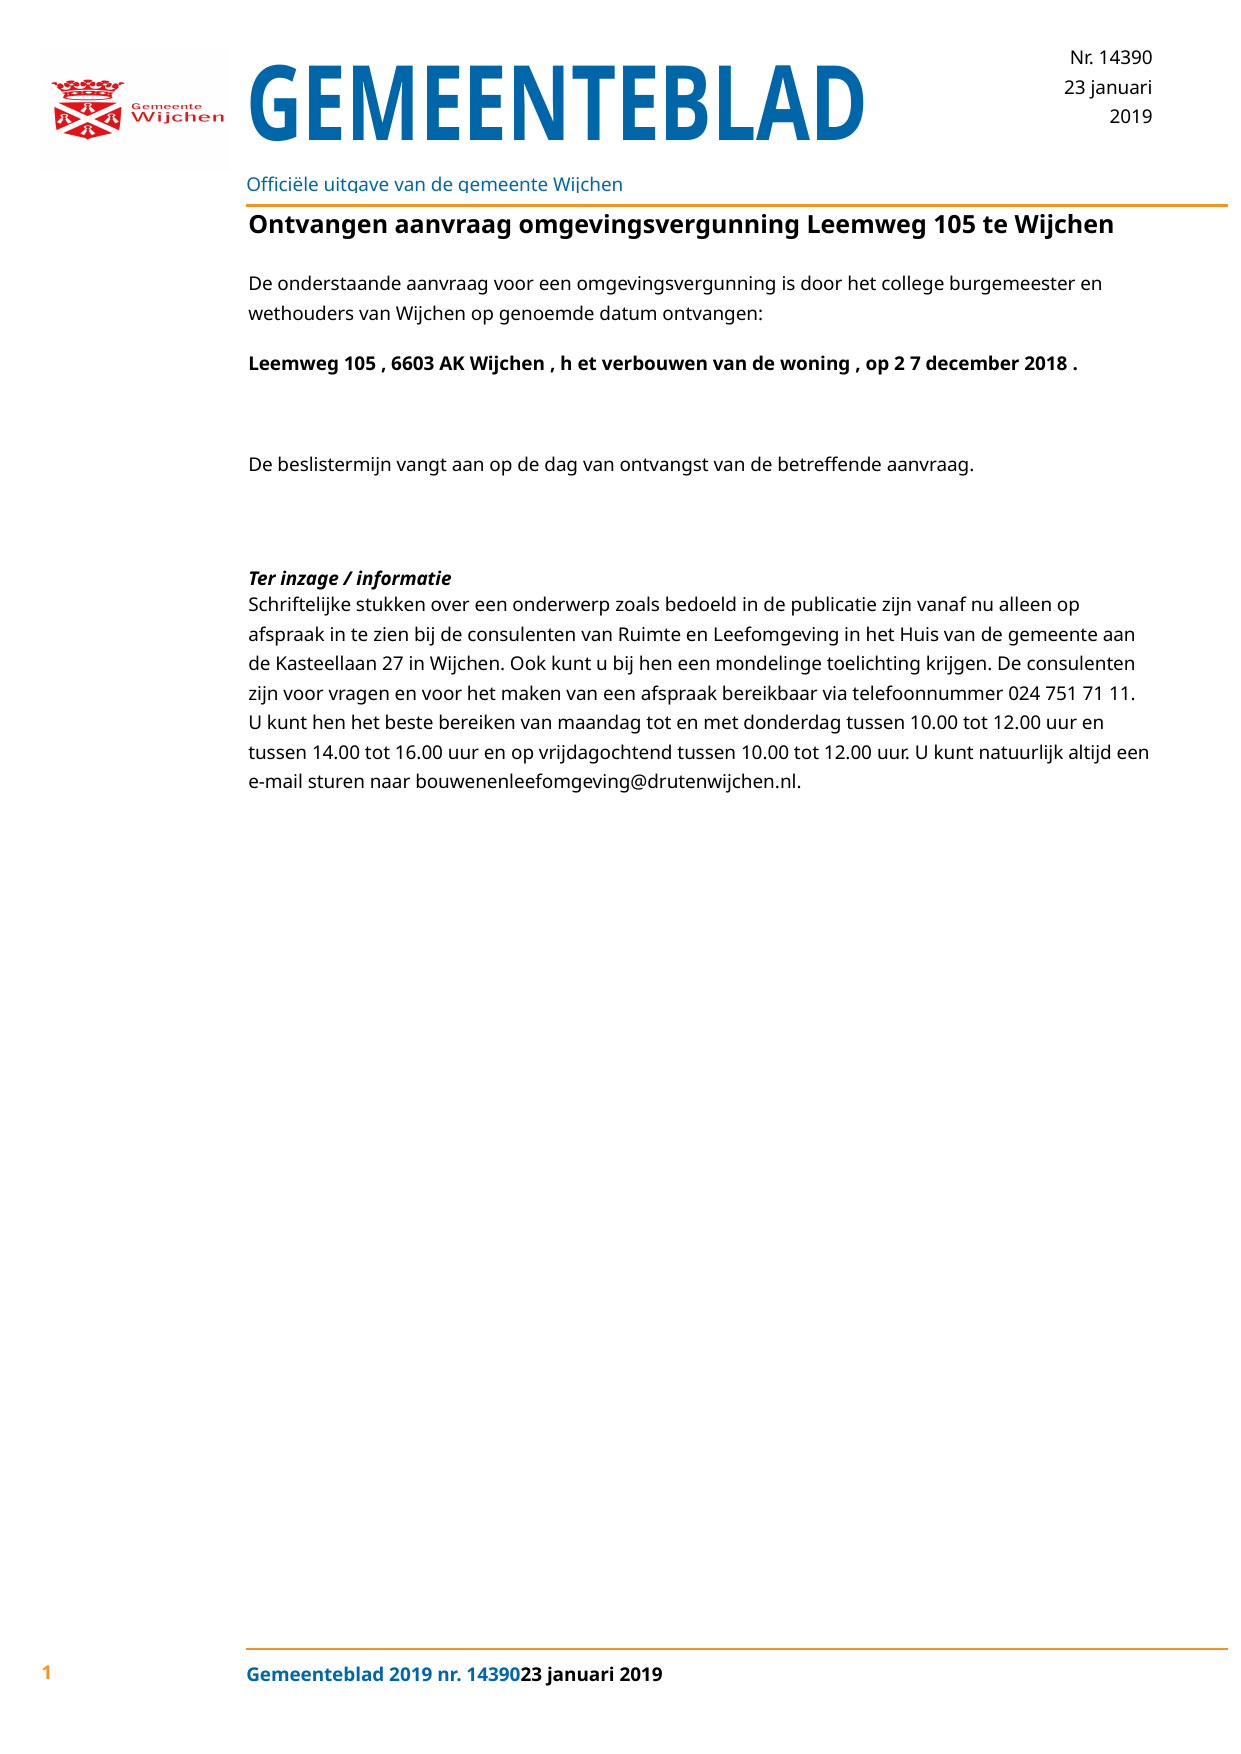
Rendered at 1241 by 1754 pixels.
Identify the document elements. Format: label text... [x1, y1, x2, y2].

picture [41, 47, 231, 172]
text De onderstaande aanvraag voor een omgevingsvergunning is door het college burgemeester en wethouders van Wijchen op genoemde datum ontvangen: [248, 270, 1152, 326]
text Leemweg 105 , 6603 AK Wijchen , h et verbouwen van de woning , op 2 7 december 2018 . [248, 350, 1152, 376]
text Schriftelijke stukken over een onderwerp zoals bedoeld in de publicatie zijn vanaf nu alleen op afspraak in te zien bij de consulenten van Ruimte en Leefomgeving in het Huis van de gemeente aan de Kasteellaan 27 in Wijchen. Ook kunt u bij hen een mondelinge toelichting krijgen. De consulenten zijn voor vragen en voor het maken van een afspraak bereikbaar via telefoonnummer 024 751 71 11. U kunt hen het beste bereiken van maandag tot en met donderdag tussen 10.00 tot 12.00 uur en tussen 14.00 tot 16.00 uur en op vrijdagochtend tussen 10.00 tot 12.00 uur. U kunt natuurlijk altijd een e-mail sturen naar bouwenenleefomgeving@drutenwijchen.nl. [248, 591, 1152, 794]
text De beslistermijn vangt aan op de dag van ontvangst van de betreffende aanvraag. [248, 451, 1152, 477]
text Ontvangen aanvraag omgevingsvergunning Leemweg 105 te Wijchen [248, 207, 1152, 241]
text Ter inzage / informatie [248, 566, 1152, 591]
